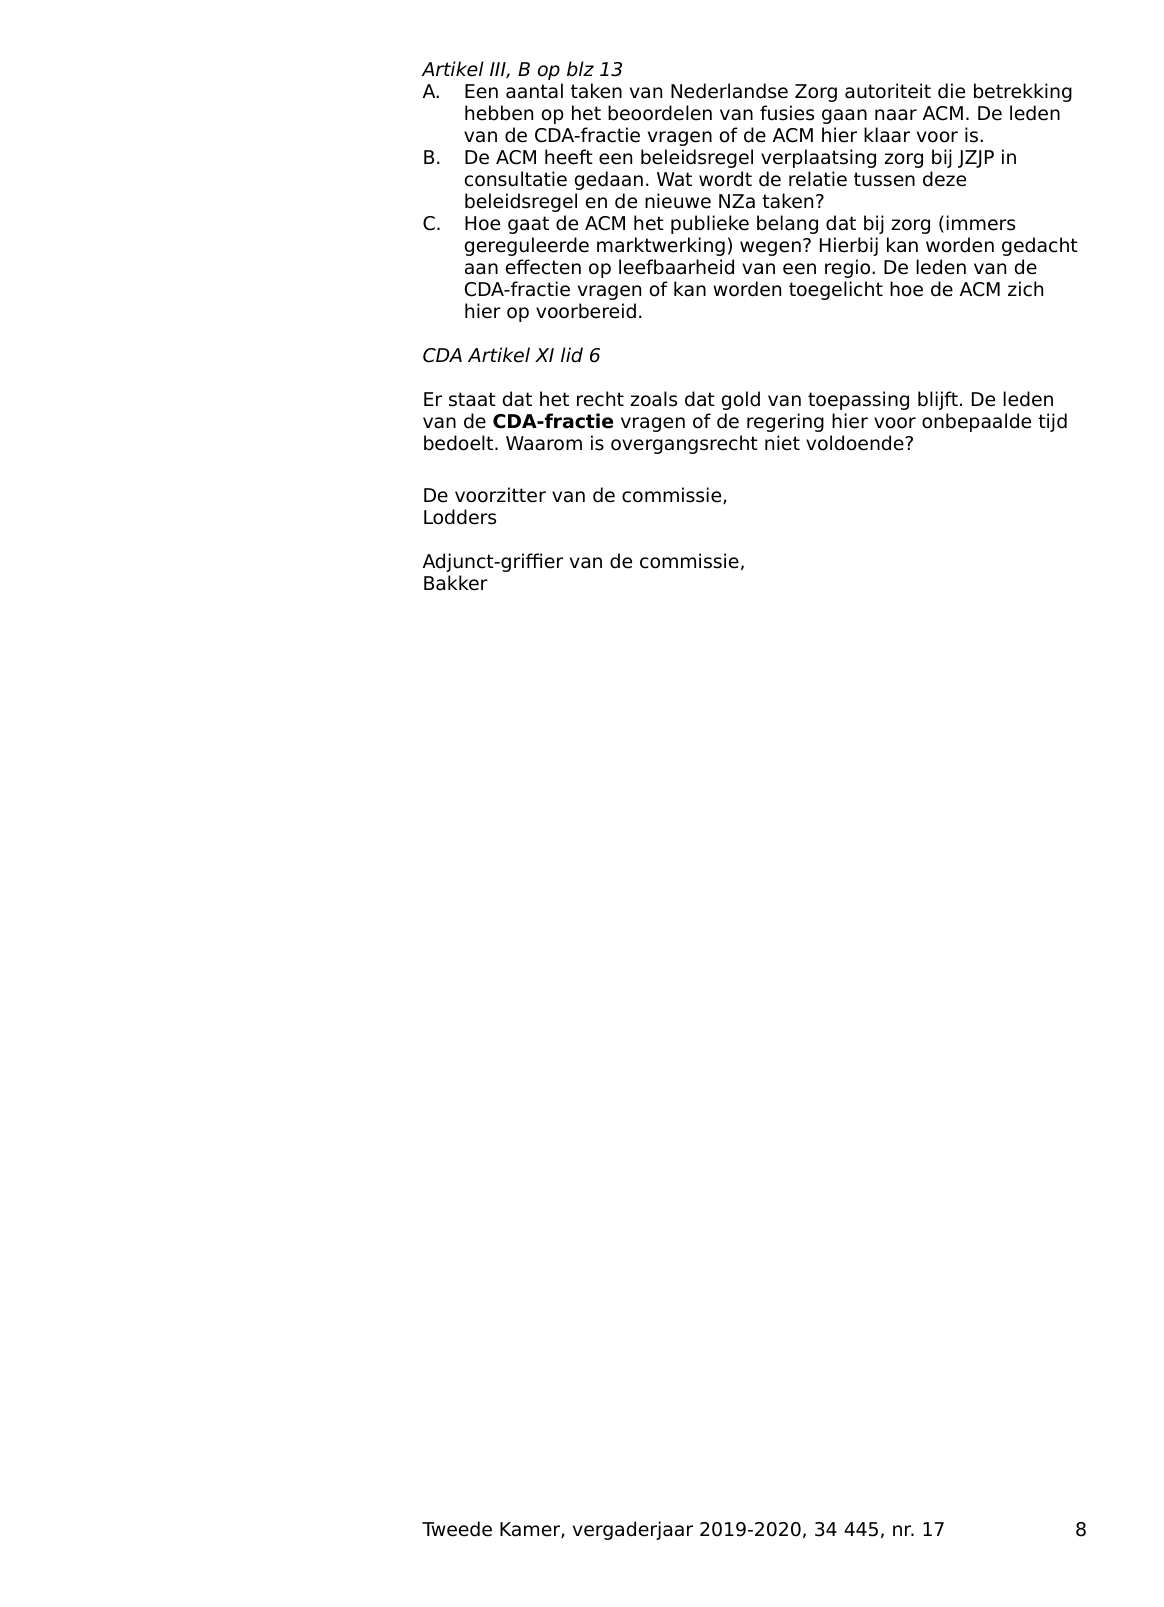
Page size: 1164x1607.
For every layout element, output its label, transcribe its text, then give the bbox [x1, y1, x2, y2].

text Adjunct-griffier van de commissie, Bakker [422, 551, 1087, 595]
text C. Hoe gaat de ACM het publieke belang dat bij zorg (immers gereguleerde marktwerking) wegen? Hierbij kan worden gedacht aan effecten op leefbaarheid van een regio. De leden van de CDA-fractie vragen of kan worden toegelicht hoe de ACM zich hier op voorbereid. [422, 213, 1087, 323]
text Er staat dat het recht zoals dat gold van toepassing blijft. De leden van de CDA-fractie vragen of de regering hier voor onbepaalde tijd bedoelt. Waarom is overgangsrecht niet voldoende? [422, 389, 1087, 455]
subtitle CDA Artikel XI lid 6 [422, 345, 1087, 367]
text B. De ACM heeft een beleidsregel verplaatsing zorg bij JZJP in consultatie gedaan. Wat wordt de relatie tussen deze beleidsregel en de nieuwe NZa taken? [422, 147, 1087, 213]
text A. Een aantal taken van Nederlandse Zorg autoriteit die betrekking hebben op het beoordelen van fusies gaan naar ACM. De leden van de CDA-fractie vragen of de ACM hier klaar voor is. [422, 81, 1087, 147]
text De voorzitter van de commissie, Lodders [422, 485, 1087, 529]
subtitle Artikel III, B op blz 13 [422, 59, 1087, 81]
